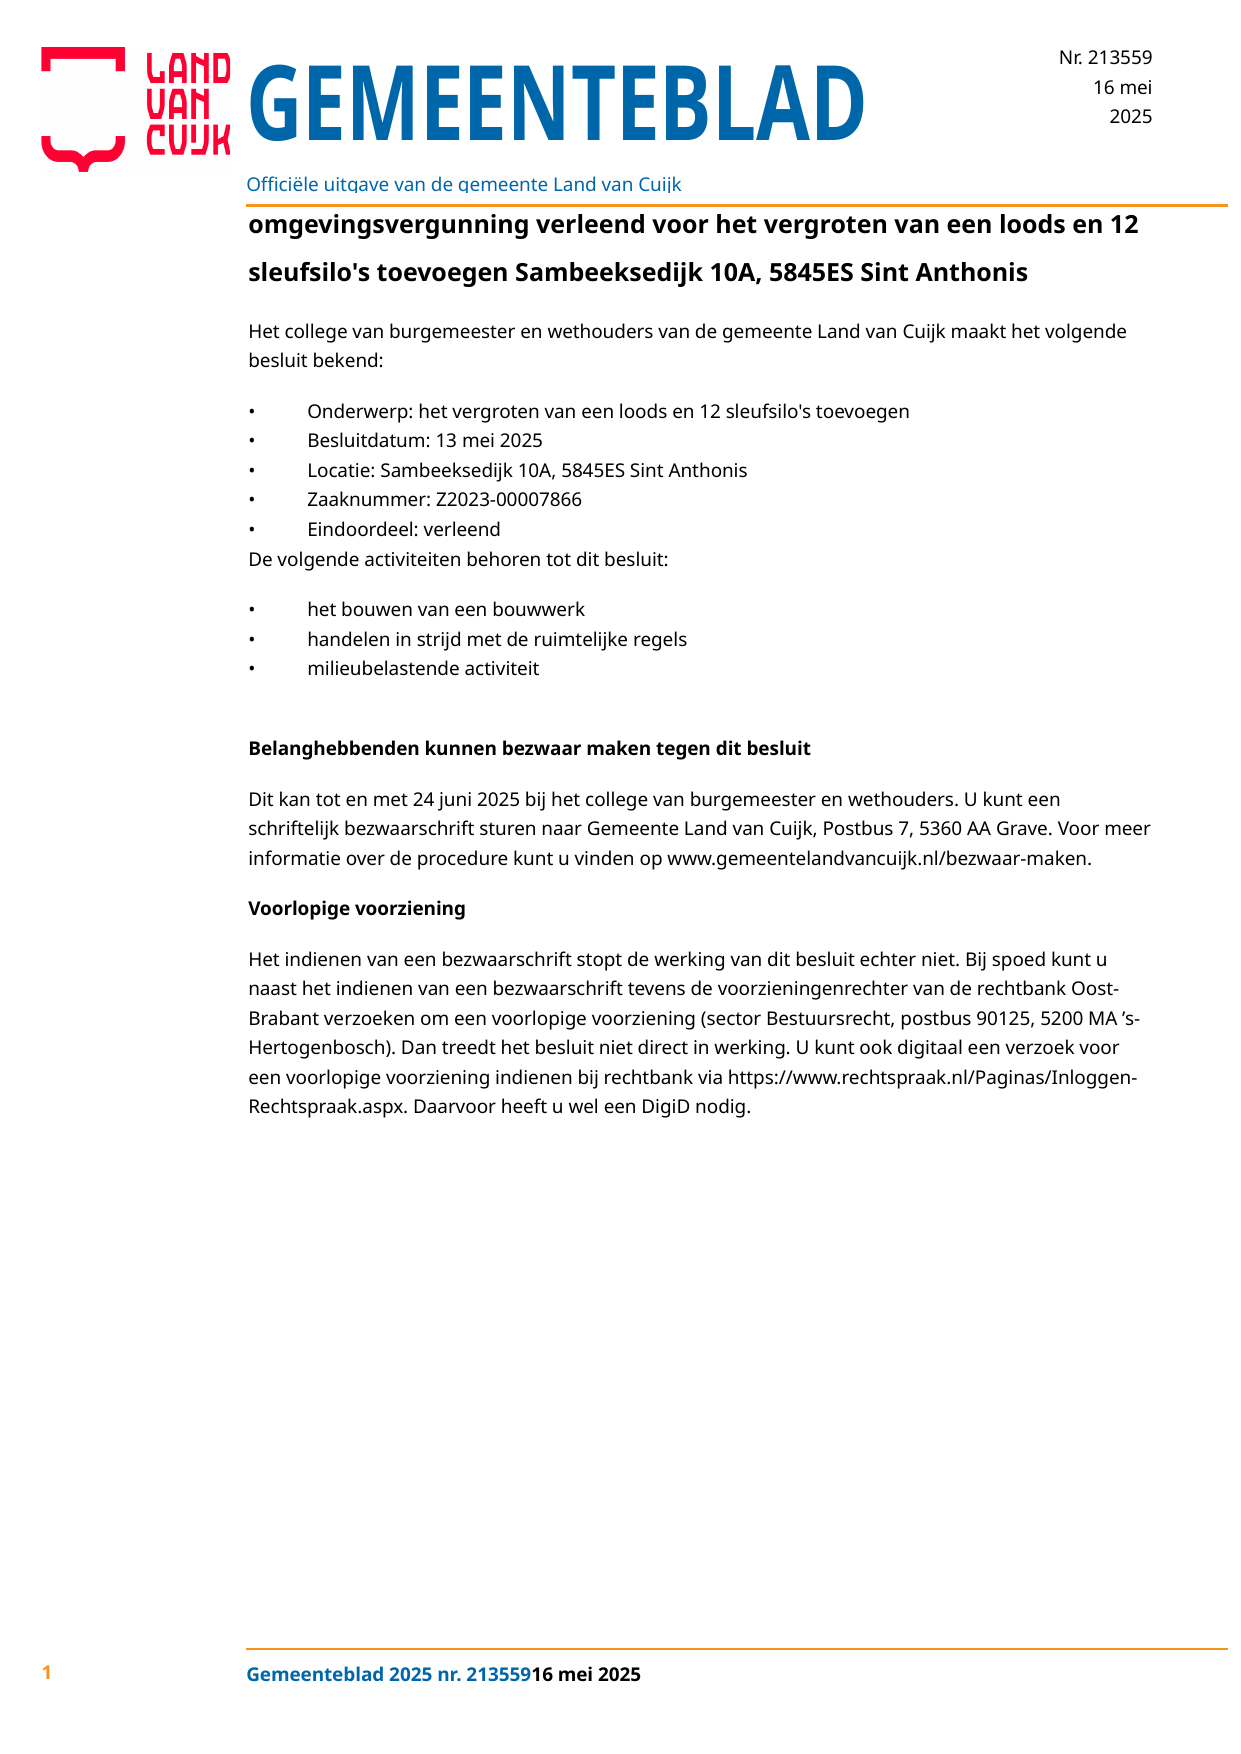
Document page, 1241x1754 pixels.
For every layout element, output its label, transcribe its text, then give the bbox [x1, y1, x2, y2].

list Besluitdatum: 13 mei 2025 [248, 427, 1152, 453]
text Belanghebbenden kunnen bezwaar maken tegen dit besluit [248, 735, 1152, 761]
list milieubelastende activiteit [248, 655, 1152, 681]
list Zaaknummer: Z2023-00007866 [248, 487, 1152, 512]
list Onderwerp: het vergroten van een loods en 12 sleufsilo's toevoegen [248, 398, 1152, 424]
text De volgende activiteiten behoren tot dit besluit: [248, 546, 1152, 572]
list Eindoordeel: verleend [248, 516, 1152, 542]
list handelen in strijd met de ruimtelijke regels [248, 626, 1152, 652]
picture [41, 47, 231, 172]
text Voorlopige voorziening [248, 895, 1152, 921]
text Dit kan tot en met 24 juni 2025 bij het college van burgemeester en wethouders. U kunt een schriftelijk bezwaarschrift sturen naar Gemeente Land van Cuijk, Postbus 7, 5360 AA Grave. Voor meer informatie over de procedure kunt u vinden op www.gemeentelandvancuijk.nl/bezwaar-maken. [248, 786, 1152, 871]
text Het indienen van een bezwaarschrift stopt de werking van dit besluit echter niet. Bij spoed kunt u naast het indienen van een bezwaarschrift tevens de voorzieningenrechter van de rechtbank Oost-Brabant verzoeken om een voorlopige voorziening (sector Bestuursrecht, postbus 90125, 5200 MA ’s-Hertogenbosch). Dan treedt het besluit niet direct in werking. U kunt ook digitaal een verzoek voor een voorlopige voorziening indienen bij rechtbank via https://www.rechtspraak.nl/Paginas/Inloggen-Rechtspraak.aspx. Daarvoor heeft u wel een DigiD nodig. [248, 946, 1152, 1119]
list het bouwen van een bouwwerk [248, 596, 1152, 622]
text omgevingsvergunning verleend voor het vergroten van een loods en 12 sleufsilo's toevoegen Sambeeksedijk 10A, 5845ES Sint Anthonis [248, 207, 1152, 288]
list Locatie: Sambeeksedijk 10A, 5845ES Sint Anthonis [248, 457, 1152, 483]
text Het college van burgemeester en wethouders van de gemeente Land van Cuijk maakt het volgende besluit bekend: [248, 318, 1152, 373]
